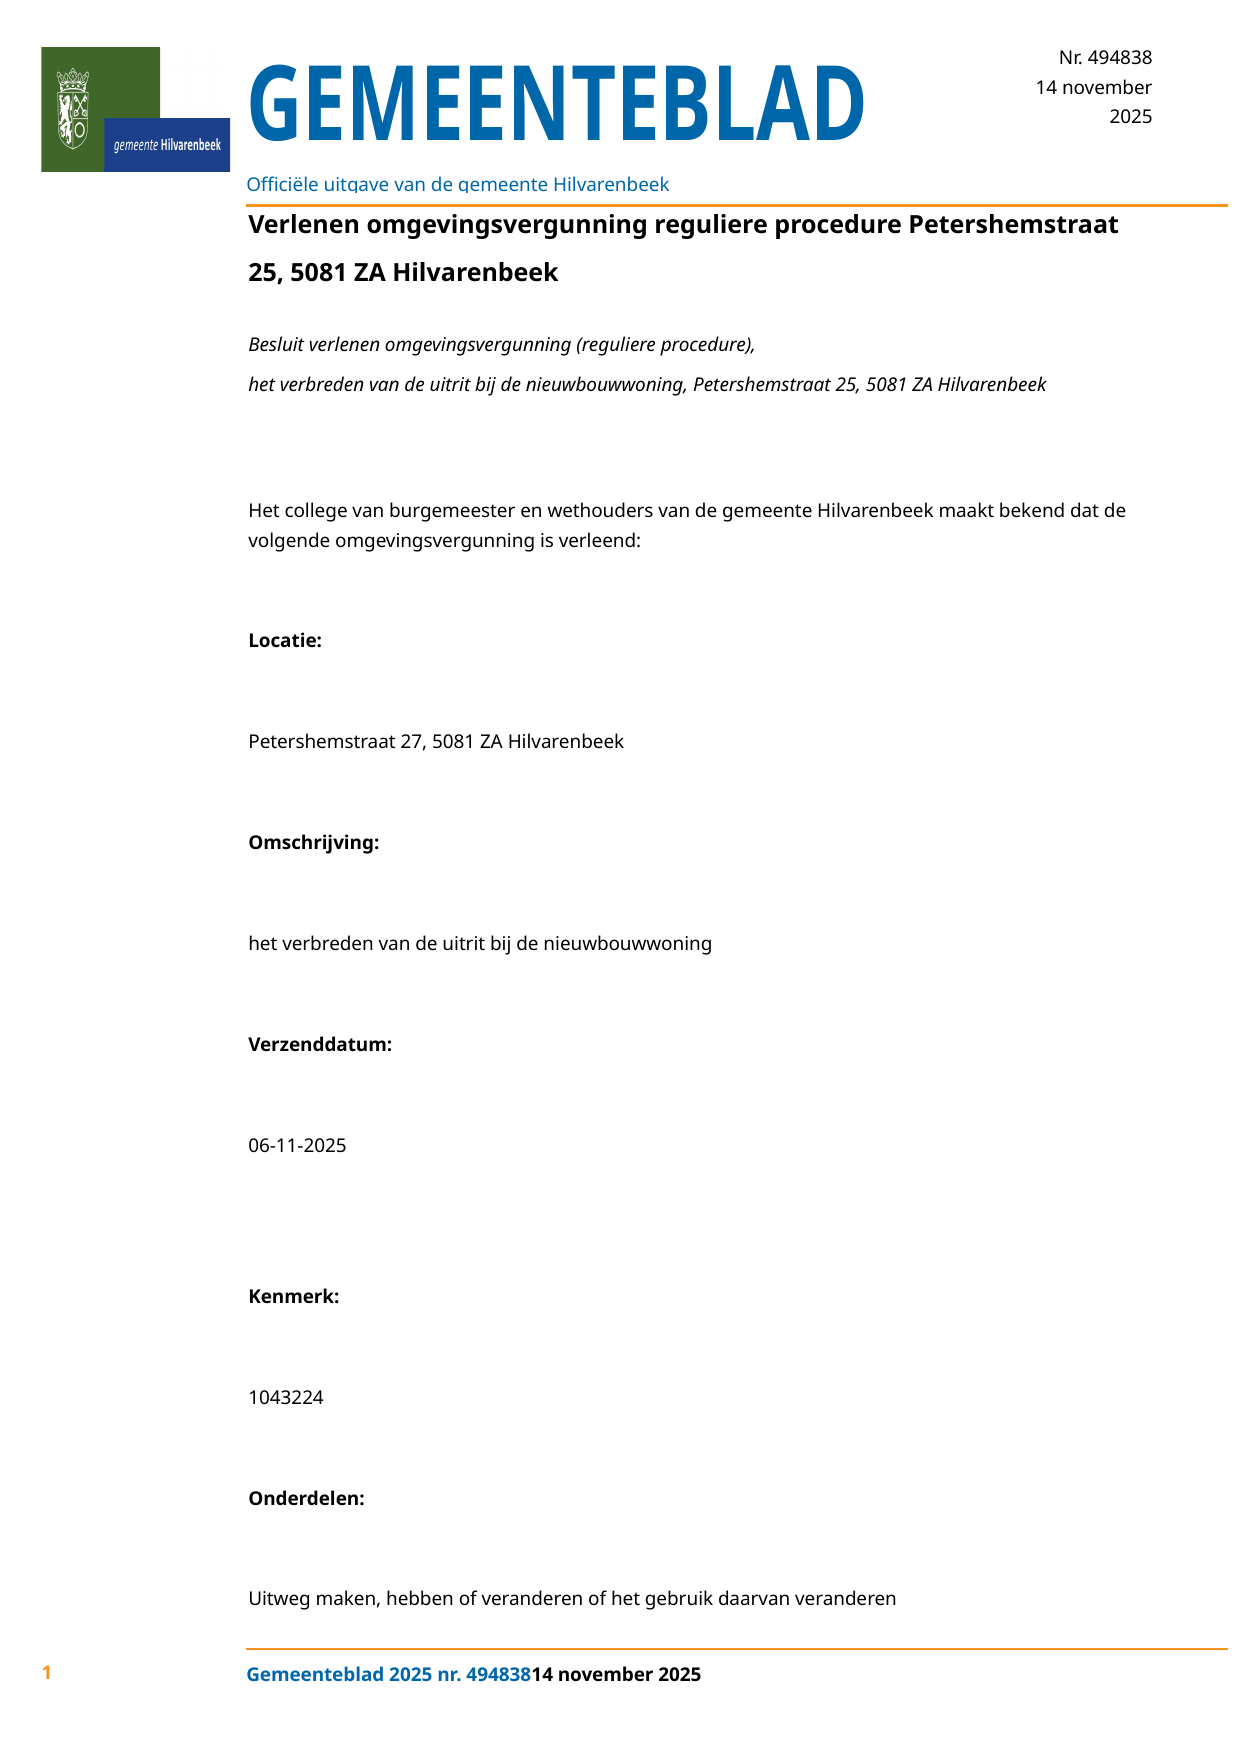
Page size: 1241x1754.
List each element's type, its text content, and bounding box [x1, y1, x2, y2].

text 1043224 [248, 1384, 1152, 1410]
text 06-11-2025 [248, 1132, 1152, 1158]
picture [41, 47, 231, 172]
text het verbreden van de uitrit bij de nieuwbouwwoning, Petershemstraat 25, 5081 ZA Hilvarenbeek [248, 371, 1152, 396]
text Locatie: [248, 628, 1152, 653]
text Verzenddatum: [248, 1031, 1152, 1057]
text het verbreden van de uitrit bij de nieuwbouwwoning [248, 930, 1152, 956]
text Uitweg maken, hebben of veranderen of het gebruik daarvan veranderen [248, 1586, 1152, 1611]
text Kenmerk: [248, 1283, 1152, 1309]
text Verlenen omgevingsvergunning reguliere procedure Petershemstraat 25, 5081 ZA Hilvarenbeek [248, 207, 1152, 288]
text Het college van burgemeester en wethouders van de gemeente Hilvarenbeek maakt bekend dat de volgende omgevingsvergunning is verleend: [248, 497, 1152, 553]
text Petershemstraat 27, 5081 ZA Hilvarenbeek [248, 728, 1152, 754]
text Omschrijving: [248, 829, 1152, 855]
text Besluit verlenen omgevingsvergunning (reguliere procedure), [248, 331, 1152, 357]
text Onderdelen: [248, 1485, 1152, 1511]
